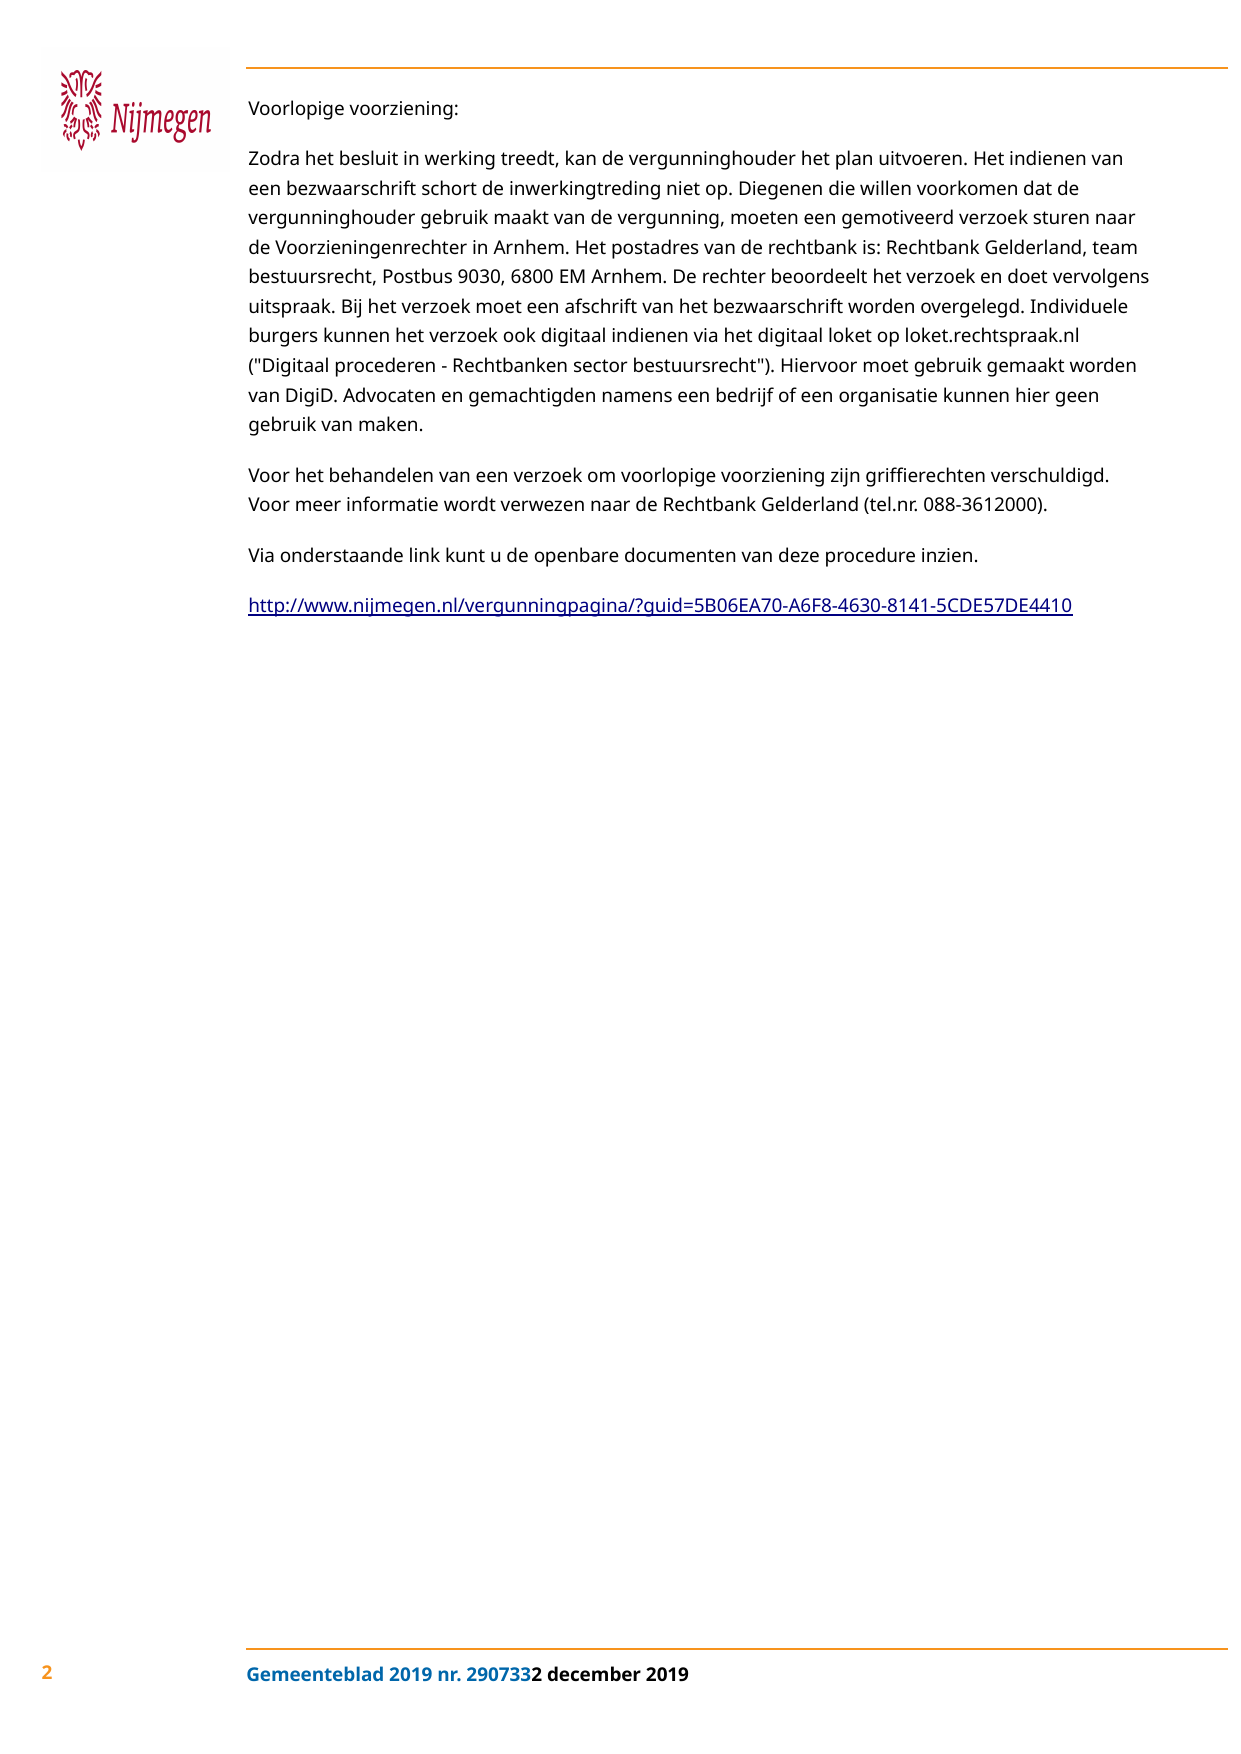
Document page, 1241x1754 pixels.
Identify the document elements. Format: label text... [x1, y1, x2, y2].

text Voorlopige voorziening: [248, 95, 1152, 121]
text Via onderstaande link kunt u de openbare documenten van deze procedure inzien. [248, 542, 1152, 568]
text Zodra het besluit in werking treedt, kan de vergunninghouder het plan uitvoeren. Het indienen van een bezwaarschrift schort de inwerkingtreding niet op. Diegenen die willen voorkomen dat de vergunninghouder gebruik maakt van de vergunning, moeten een gemotiveerd verzoek sturen naar de Voorzieningenrechter in Arnhem. Het postadres van de rechtbank is: Rechtbank Gelderland, team bestuursrecht, Postbus 9030, 6800 EM Arnhem. De rechter beoordeelt het verzoek en doet vervolgens uitspraak. Bij het verzoek moet een afschrift van het bezwaarschrift worden overgelegd. Individuele burgers kunnen het verzoek ook digitaal indienen via het digitaal loket op loket.rechtspraak.nl ("Digitaal procederen - Rechtbanken sector bestuursrecht"). Hiervoor moet gebruik gemaakt worden van DigiD. Advocaten en gemachtigden namens een bedrijf of een organisatie kunnen hier geen gebruik van maken. [248, 145, 1152, 437]
text Voor het behandelen van een verzoek om voorlopige voorziening zijn griffierechten verschuldigd. Voor meer informatie wordt verwezen naar de Rechtbank Gelderland (tel.nr. 088-3612000). [248, 462, 1152, 517]
picture [41, 47, 231, 172]
text http://www.nijmegen.nl/vergunningpagina/?guid=5B06EA70-A6F8-4630-8141-5CDE57DE4410 [248, 592, 1152, 618]
